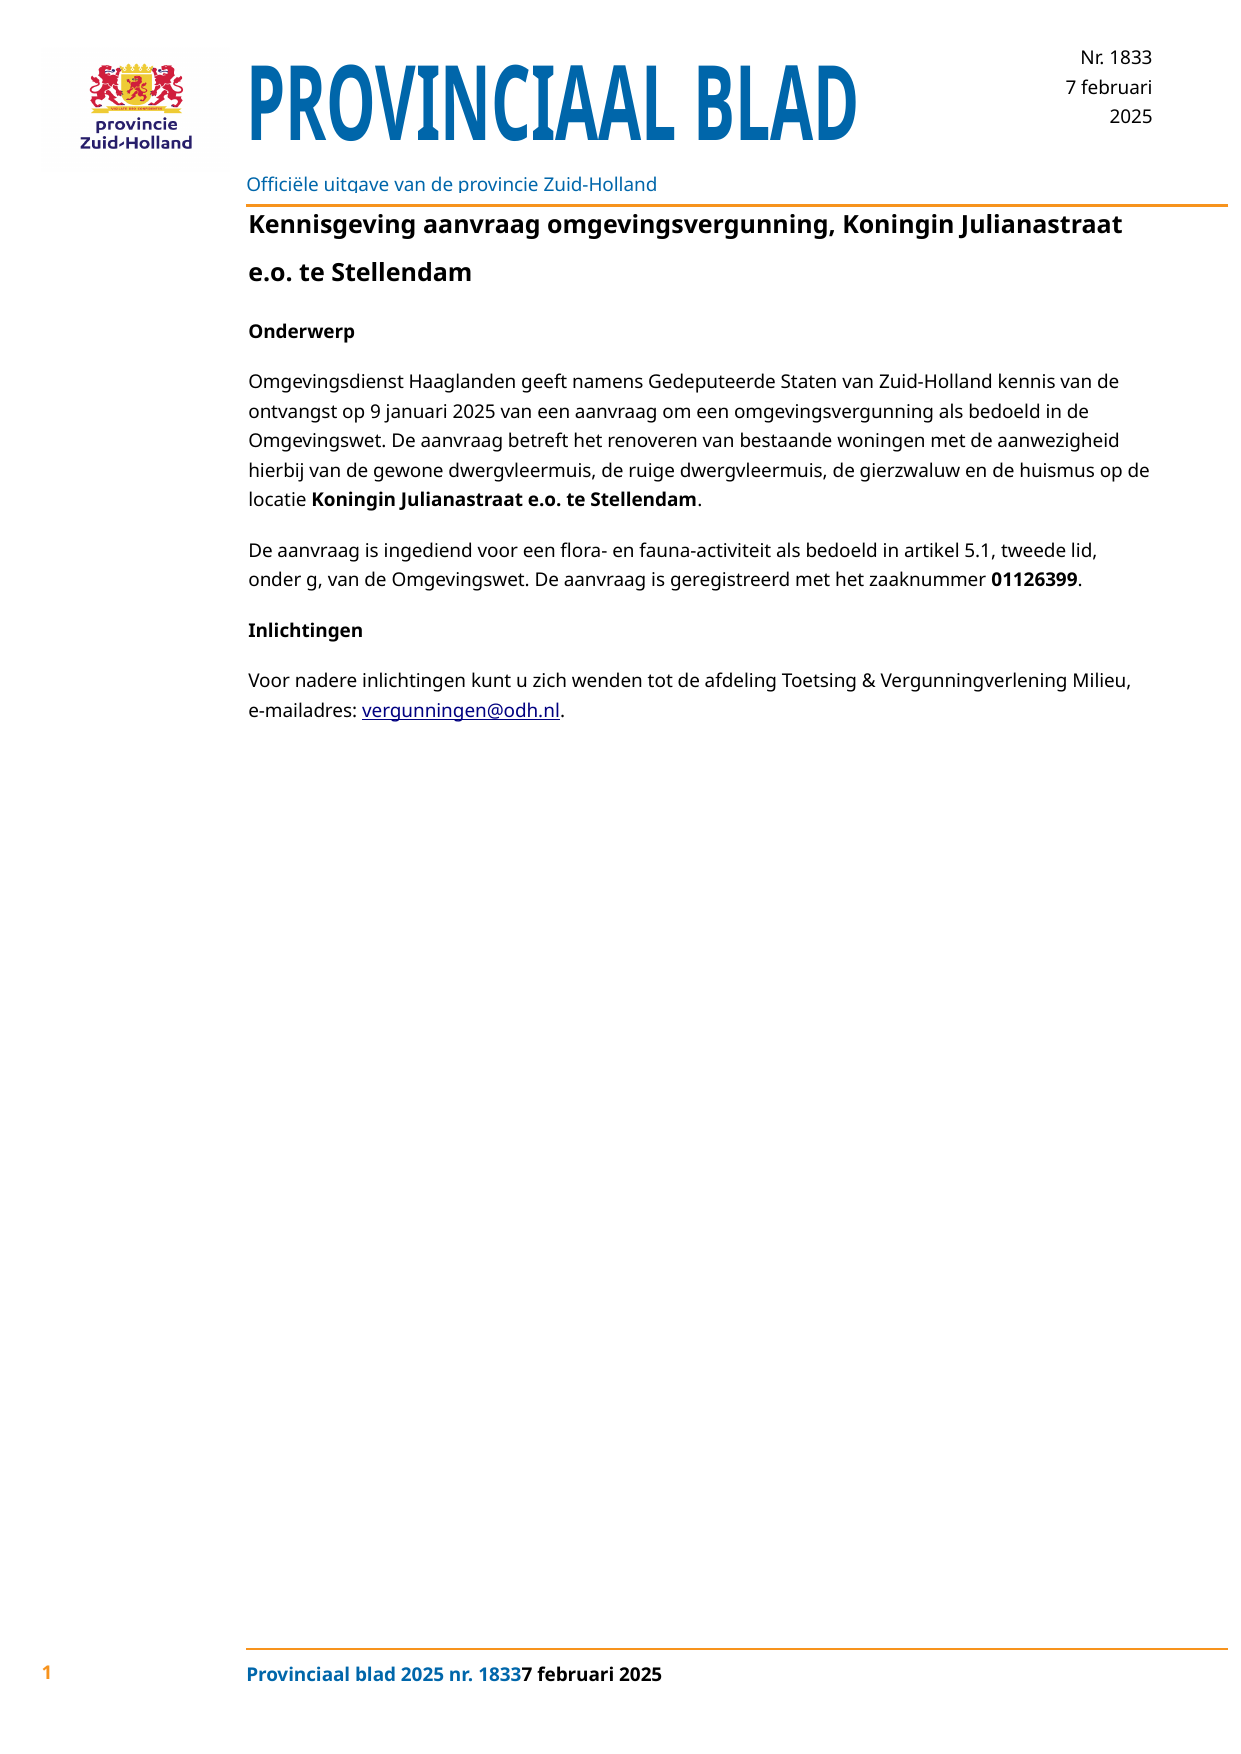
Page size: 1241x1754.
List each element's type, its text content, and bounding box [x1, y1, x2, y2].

text Kennisgeving aanvraag omgevingsvergunning, Koningin Julianastraat e.o. te Stellendam [248, 207, 1152, 288]
text Omgevingsdienst Haaglanden geeft namens Gedeputeerde Staten van Zuid-Holland kennis van de ontvangst op 9 januari 2025 van een aanvraag om een omgevingsvergunning als bedoeld in de Omgevingswet. De aanvraag betreft het renoveren van bestaande woningen met de aanwezigheid hierbij van de gewone dwergvleermuis, de ruige dwergvleermuis, de gierzwaluw en de huismus op de locatie Koningin Julianastraat e.o. te Stellendam. [248, 368, 1152, 512]
picture [41, 47, 231, 172]
text Onderwerp [248, 318, 1152, 344]
text De aanvraag is ingediend voor een flora- en fauna-activiteit als bedoeld in artikel 5.1, tweede lid, onder g, van de Omgevingswet. De aanvraag is geregistreerd met het zaaknummer 01126399. [248, 537, 1152, 592]
text Inlichtingen [248, 617, 1152, 643]
text Voor nadere inlichtingen kunt u zich wenden tot de afdeling Toetsing & Vergunningverlening Milieu, e-mailadres: vergunningen@odh.nl. [248, 667, 1152, 723]
